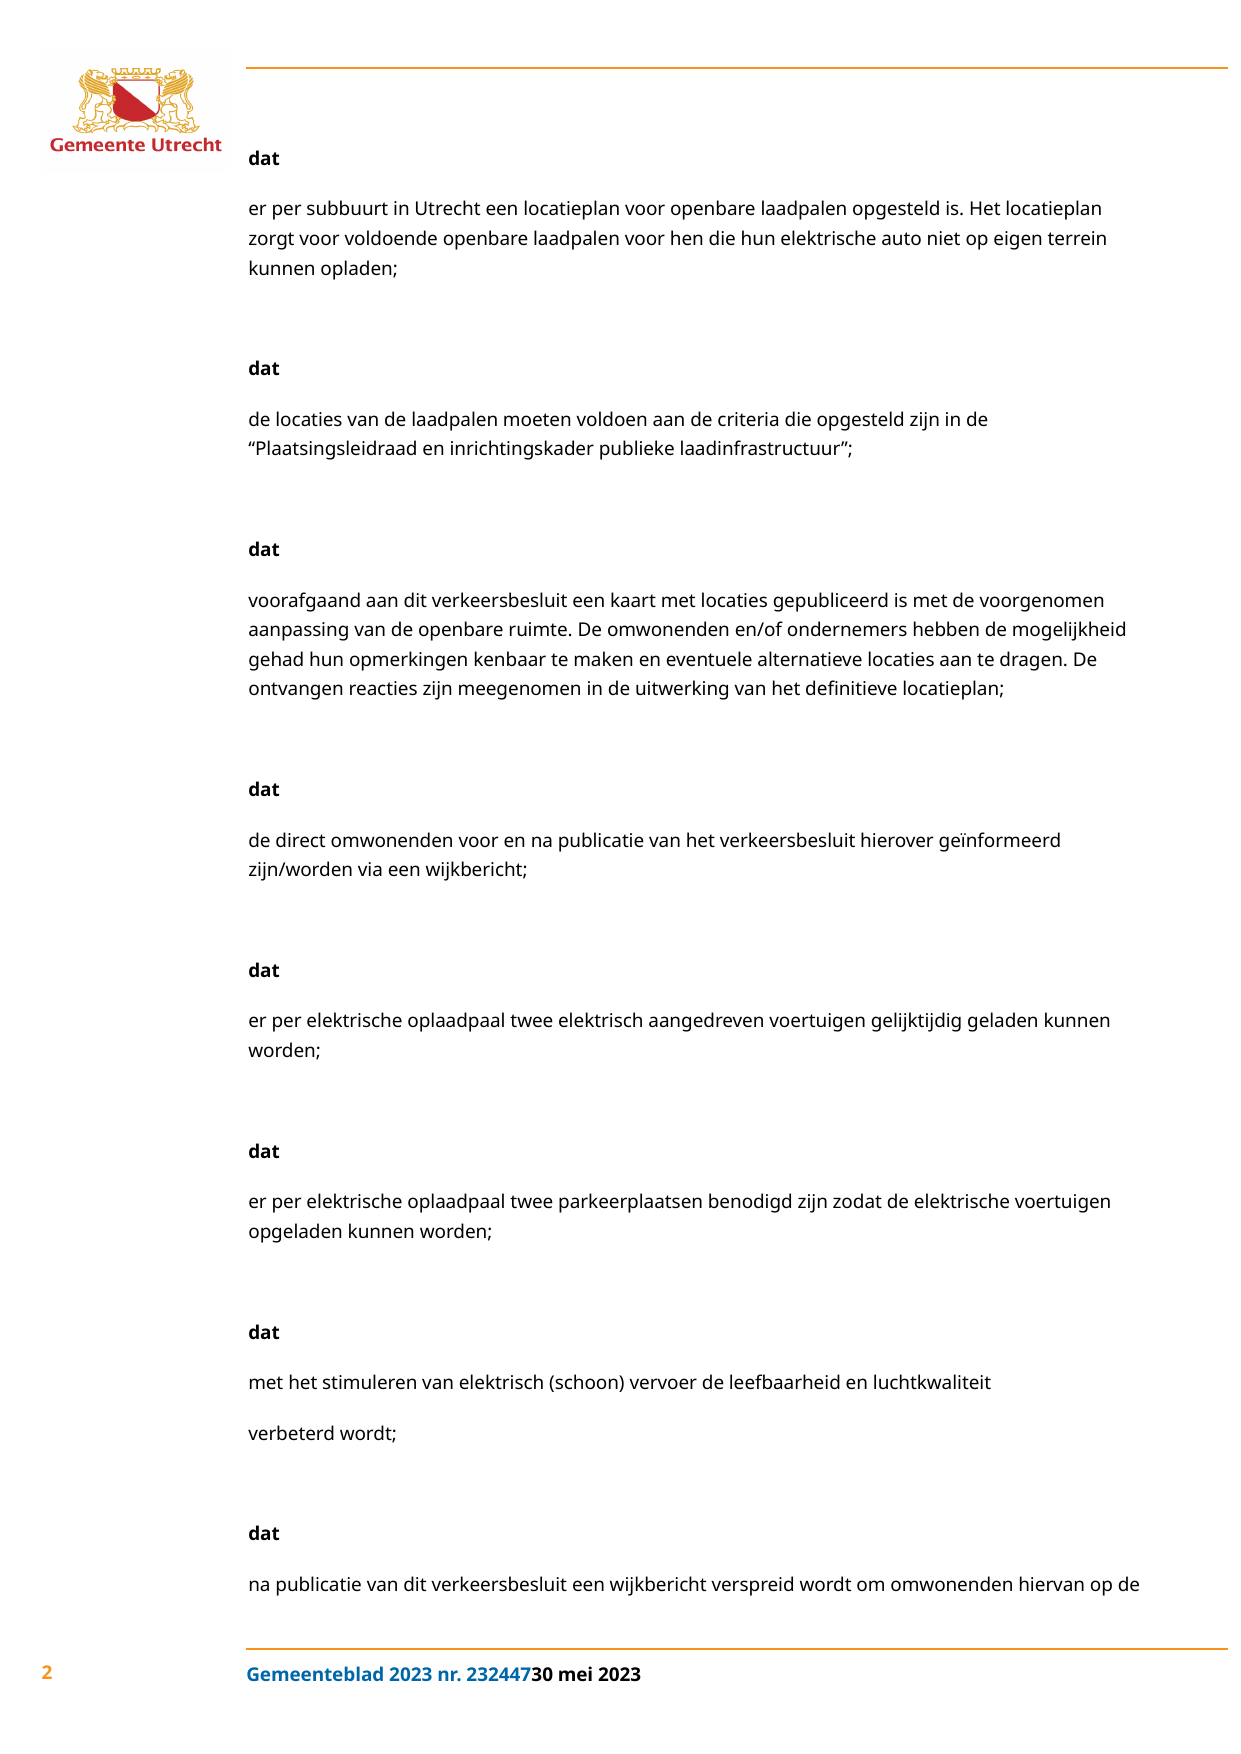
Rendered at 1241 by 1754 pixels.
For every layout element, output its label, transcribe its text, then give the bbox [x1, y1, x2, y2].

text er per subbuurt in Utrecht een locatieplan voor openbare laadpalen opgesteld is. Het locatieplan zorgt voor voldoende openbare laadpalen voor hen die hun elektrische auto niet op eigen terrein kunnen opladen; [248, 196, 1152, 281]
text er per elektrische oplaadpaal twee parkeerplaatsen benodigd zijn zodat de elektrische voertuigen opgeladen kunnen worden; [248, 1188, 1152, 1244]
text dat [248, 957, 1152, 983]
text dat [248, 145, 1152, 171]
text dat [248, 1521, 1152, 1546]
text voorafgaand aan dit verkeersbesluit een kaart met locaties gepubliceerd is met de voorgenomen aanpassing van de openbare ruimte. De omwonenden en/of ondernemers hebben de mogelijkheid gehad hun opmerkingen kenbaar te maken en eventuele alternatieve locaties aan te dragen. De ontvangen reacties zijn meegenomen in de uitwerking van het definitieve locatieplan; [248, 587, 1152, 701]
text verbeterd wordt; [248, 1420, 1152, 1446]
text dat [248, 356, 1152, 381]
picture [41, 47, 231, 172]
text de locaties van de laadpalen moeten voldoen aan de criteria die opgesteld zijn in de “Plaatsingsleidraad en inrichtingskader publieke laadinfrastructuur”; [248, 406, 1152, 461]
text de direct omwonenden voor en na publicatie van het verkeersbesluit hierover geïnformeerd zijn/worden via een wijkbericht; [248, 827, 1152, 882]
text dat [248, 536, 1152, 562]
text dat [248, 1138, 1152, 1164]
text dat [248, 776, 1152, 802]
text er per elektrische oplaadpaal twee elektrisch aangedreven voertuigen gelijktijdig geladen kunnen worden; [248, 1008, 1152, 1063]
text na publicatie van dit verkeersbesluit een wijkbericht verspreid wordt om omwonenden hiervan op de [248, 1571, 1152, 1597]
text met het stimuleren van elektrisch (schoon) vervoer de leefbaarheid en luchtkwaliteit [248, 1369, 1152, 1395]
text dat [248, 1319, 1152, 1345]
